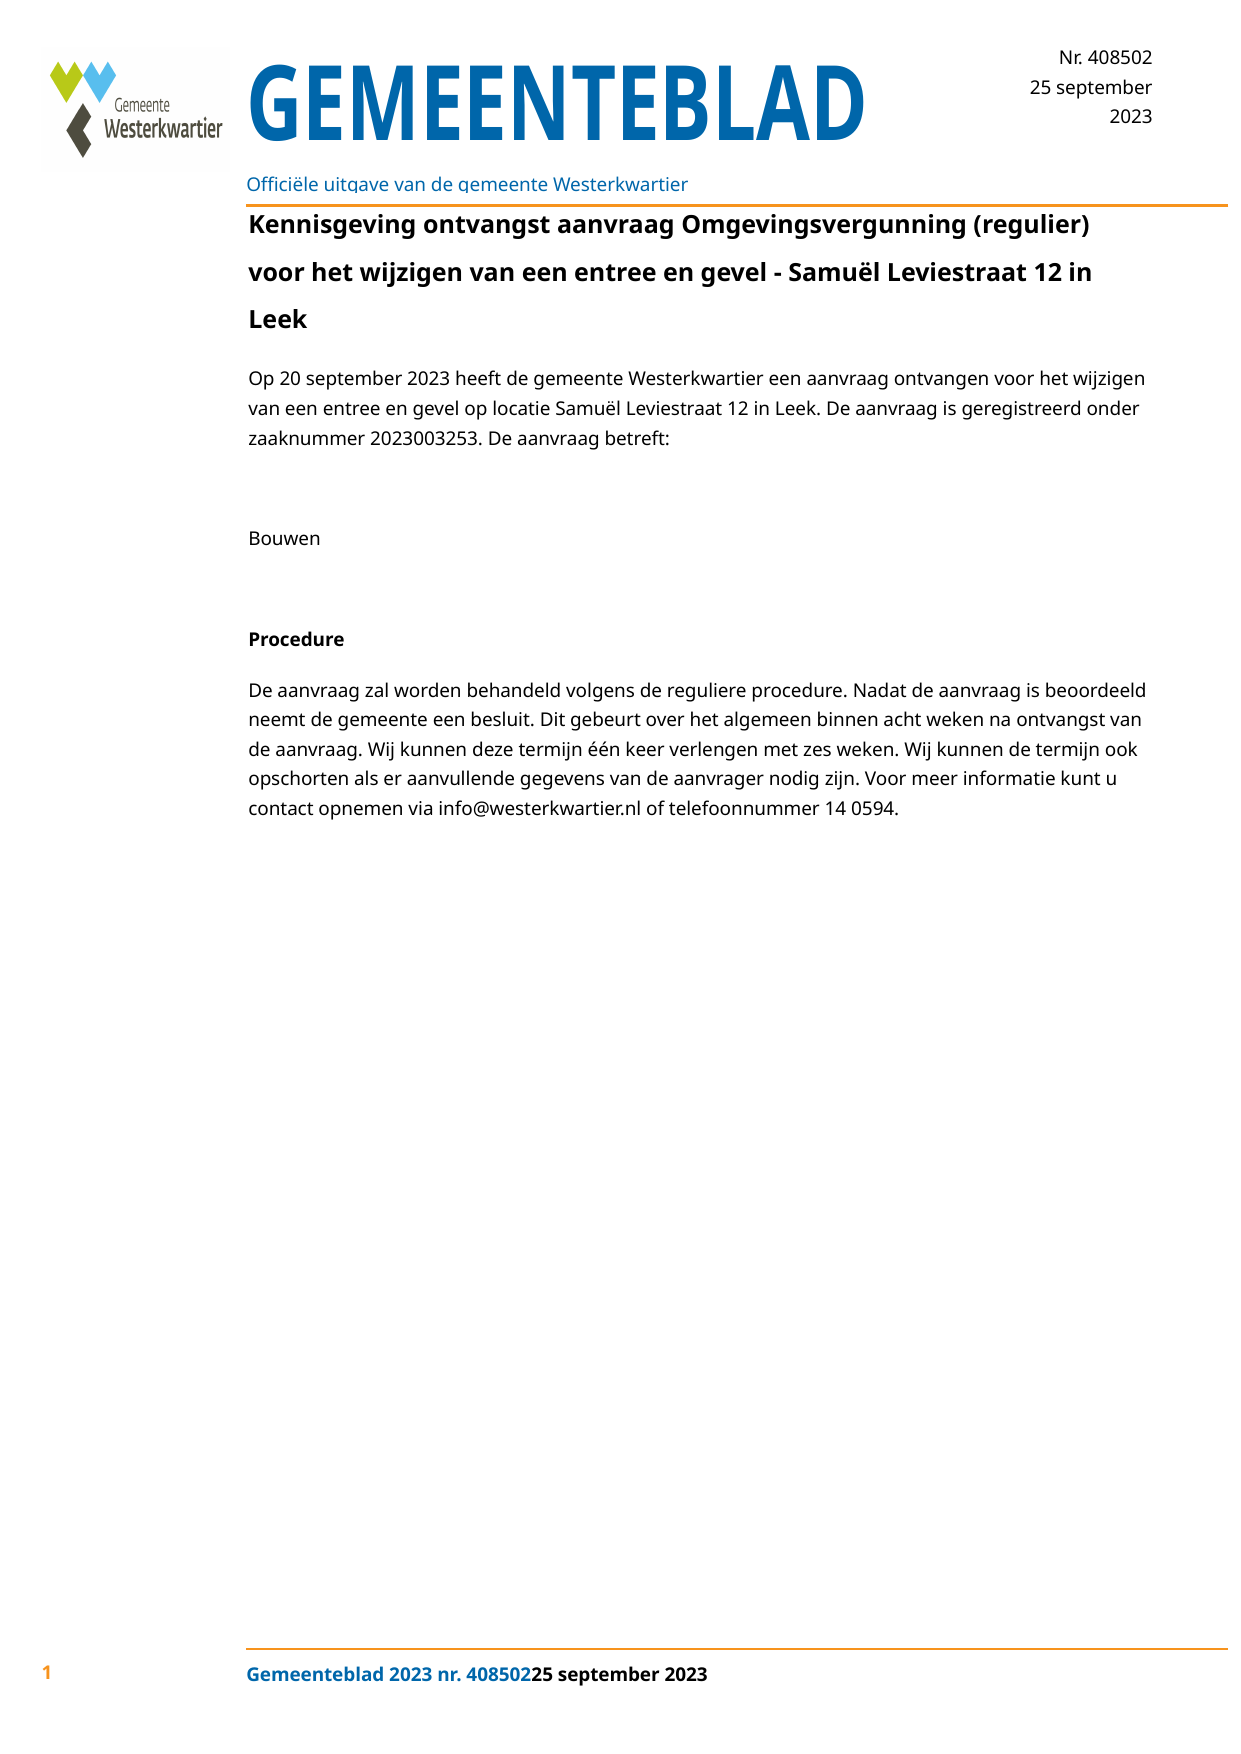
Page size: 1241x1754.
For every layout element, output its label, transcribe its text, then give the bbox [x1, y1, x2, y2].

text Bouwen [248, 526, 1152, 551]
text Op 20 september 2023 heeft de gemeente Westerkwartier een aanvraag ontvangen voor het wijzigen van een entree en gevel op locatie Samuël Leviestraat 12 in Leek. De aanvraag is geregistreerd onder zaaknummer 2023003253. De aanvraag betreft: [248, 366, 1152, 450]
text Procedure [248, 626, 1152, 652]
text De aanvraag zal worden behandeld volgens de reguliere procedure. Nadat de aanvraag is beoordeeld neemt de gemeente een besluit. Dit gebeurt over het algemeen binnen acht weken na ontvangst van de aanvraag. Wij kunnen deze termijn één keer verlengen met zes weken. Wij kunnen de termijn ook opschorten als er aanvullende gegevens van de aanvrager nodig zijn. Voor meer informatie kunt u contact opnemen via info@westerkwartier.nl of telefoonnummer 14 0594. [248, 677, 1152, 821]
text Kennisgeving ontvangst aanvraag Omgevingsvergunning (regulier) voor het wijzigen van een entree en gevel - Samuël Leviestraat 12 in Leek [248, 207, 1152, 336]
picture [41, 47, 231, 172]
